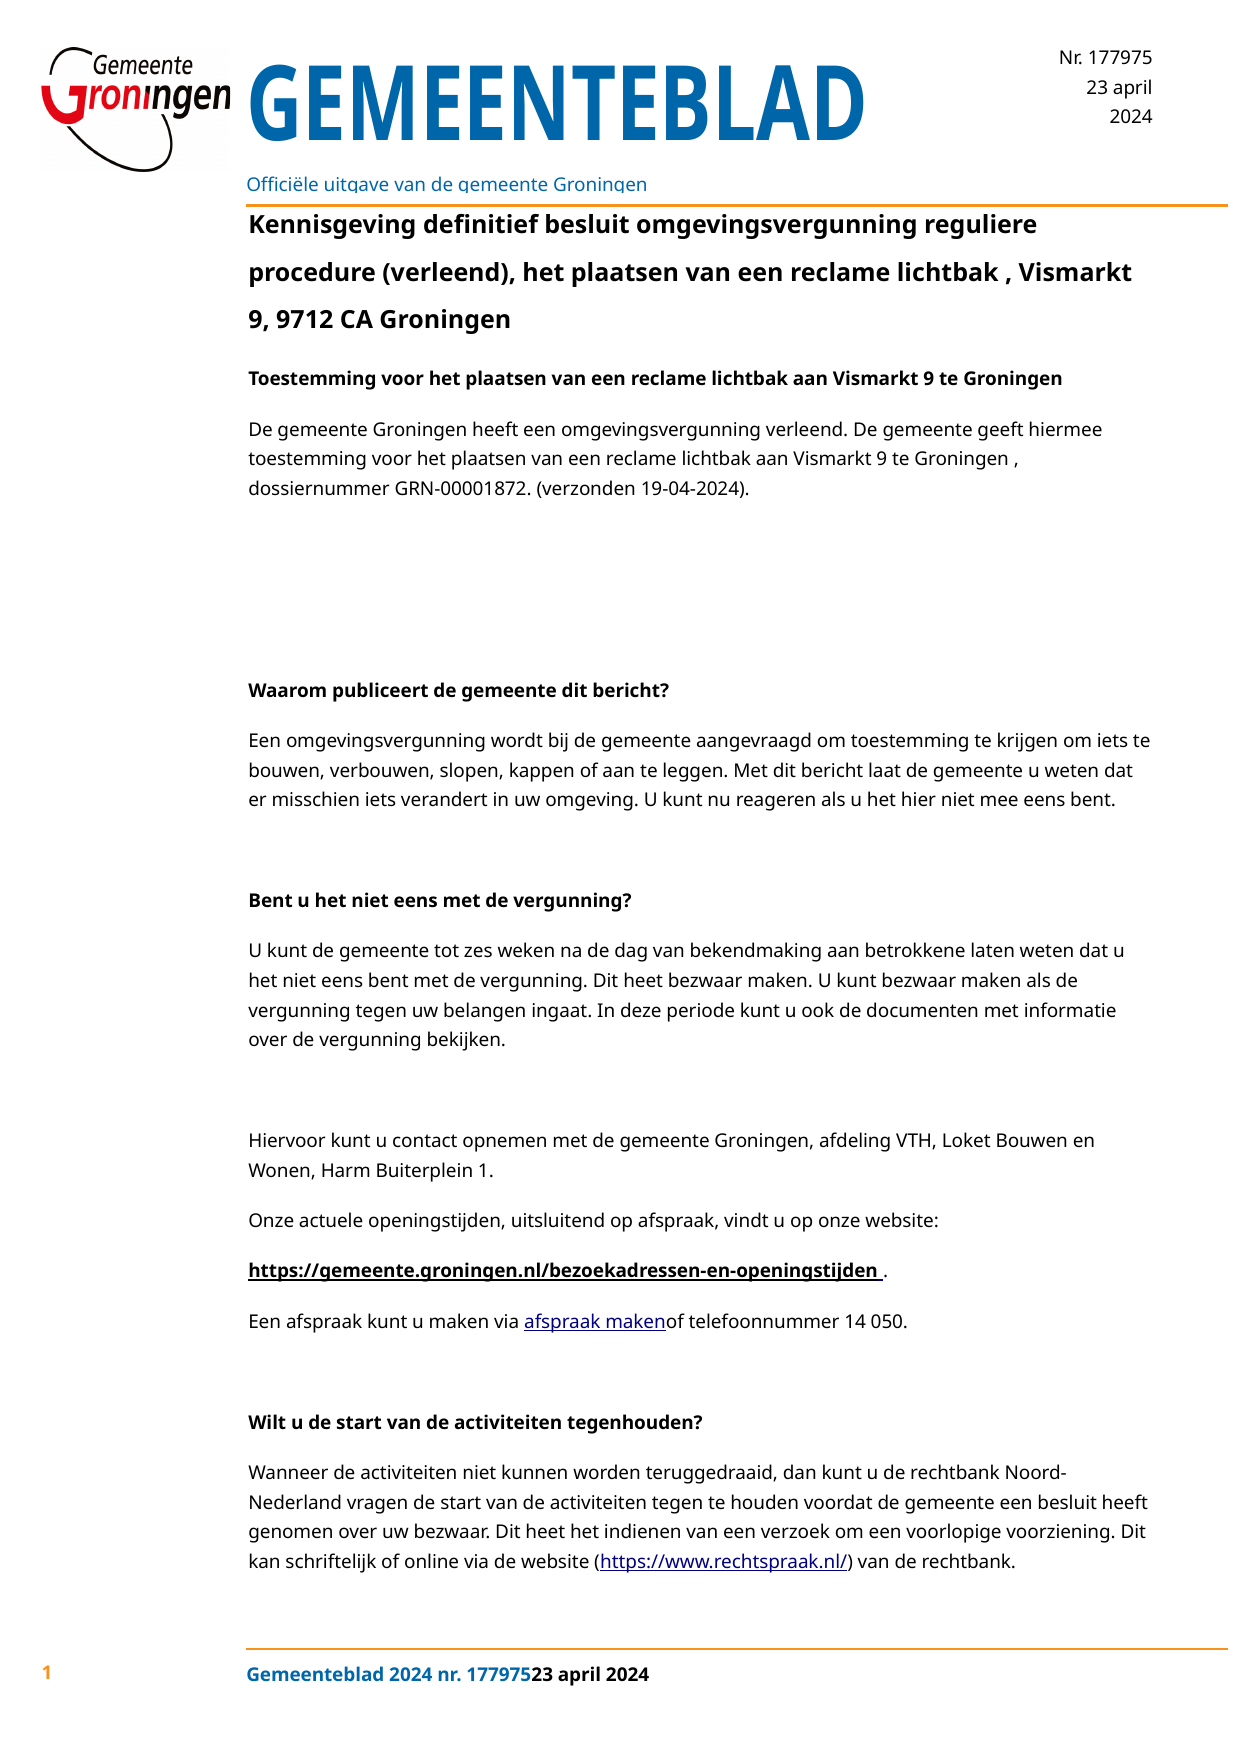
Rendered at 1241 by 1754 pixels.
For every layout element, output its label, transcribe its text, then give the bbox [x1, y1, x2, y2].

text Wilt u de start van de activiteiten tegenhouden? [248, 1409, 1152, 1434]
text Een omgevingsvergunning wordt bij de gemeente aangevraagd om toestemming te krijgen om iets te bouwen, verbouwen, slopen, kappen of aan te leggen. Met dit bericht laat de gemeente u weten dat er misschien iets verandert in uw omgeving. U kunt nu reageren als u het hier niet mee eens bent. [248, 727, 1152, 812]
text Kennisgeving definitief besluit omgevingsvergunning reguliere procedure (verleend), het plaatsen van een reclame lichtbak , Vismarkt 9, 9712 CA Groningen [248, 207, 1152, 336]
text Bent u het niet eens met de vergunning? [248, 887, 1152, 913]
text Toestemming voor het plaatsen van een reclame lichtbak aan Vismarkt 9 te Groningen [248, 366, 1152, 391]
text Wanneer de activiteiten niet kunnen worden teruggedraaid, dan kunt u de rechtbank Noord-Nederland vragen de start van de activiteiten tegen te houden voordat de gemeente een besluit heeft genomen over uw bezwaar. Dit heet het indienen van een verzoek om een voorlopige voorziening. Dit kan schriftelijk of online via de website (https://www.rechtspraak.nl/) van de rechtbank. [248, 1459, 1152, 1574]
text https://gemeente.groningen.nl/bezoekadressen-en-openingstijden . [248, 1258, 1152, 1283]
text Waarom publiceert de gemeente dit bericht? [248, 677, 1152, 702]
text Hiervoor kunt u contact opnemen met de gemeente Groningen, afdeling VTH, Loket Bouwen en Wonen, Harm Buiterplein 1. [248, 1127, 1152, 1182]
text Onze actuele openingstijden, uitsluitend op afspraak, vindt u op onze website: [248, 1207, 1152, 1233]
text U kunt de gemeente tot zes weken na de dag van bekendmaking aan betrokkene laten weten dat u het niet eens bent met de vergunning. Dit heet bezwaar maken. U kunt bezwaar maken als de vergunning tegen uw belangen ingaat. In deze periode kunt u ook de documenten met informatie over de vergunning bekijken. [248, 938, 1152, 1052]
text De gemeente Groningen heeft een omgevingsvergunning verleend. De gemeente geeft hiermee toestemming voor het plaatsen van een reclame lichtbak aan Vismarkt 9 te Groningen , dossiernummer GRN-00001872. (verzonden 19-04-2024). [248, 416, 1152, 501]
text Een afspraak kunt u maken via afspraak makenof telefoonnummer 14 050. [248, 1308, 1152, 1334]
picture [41, 47, 231, 172]
